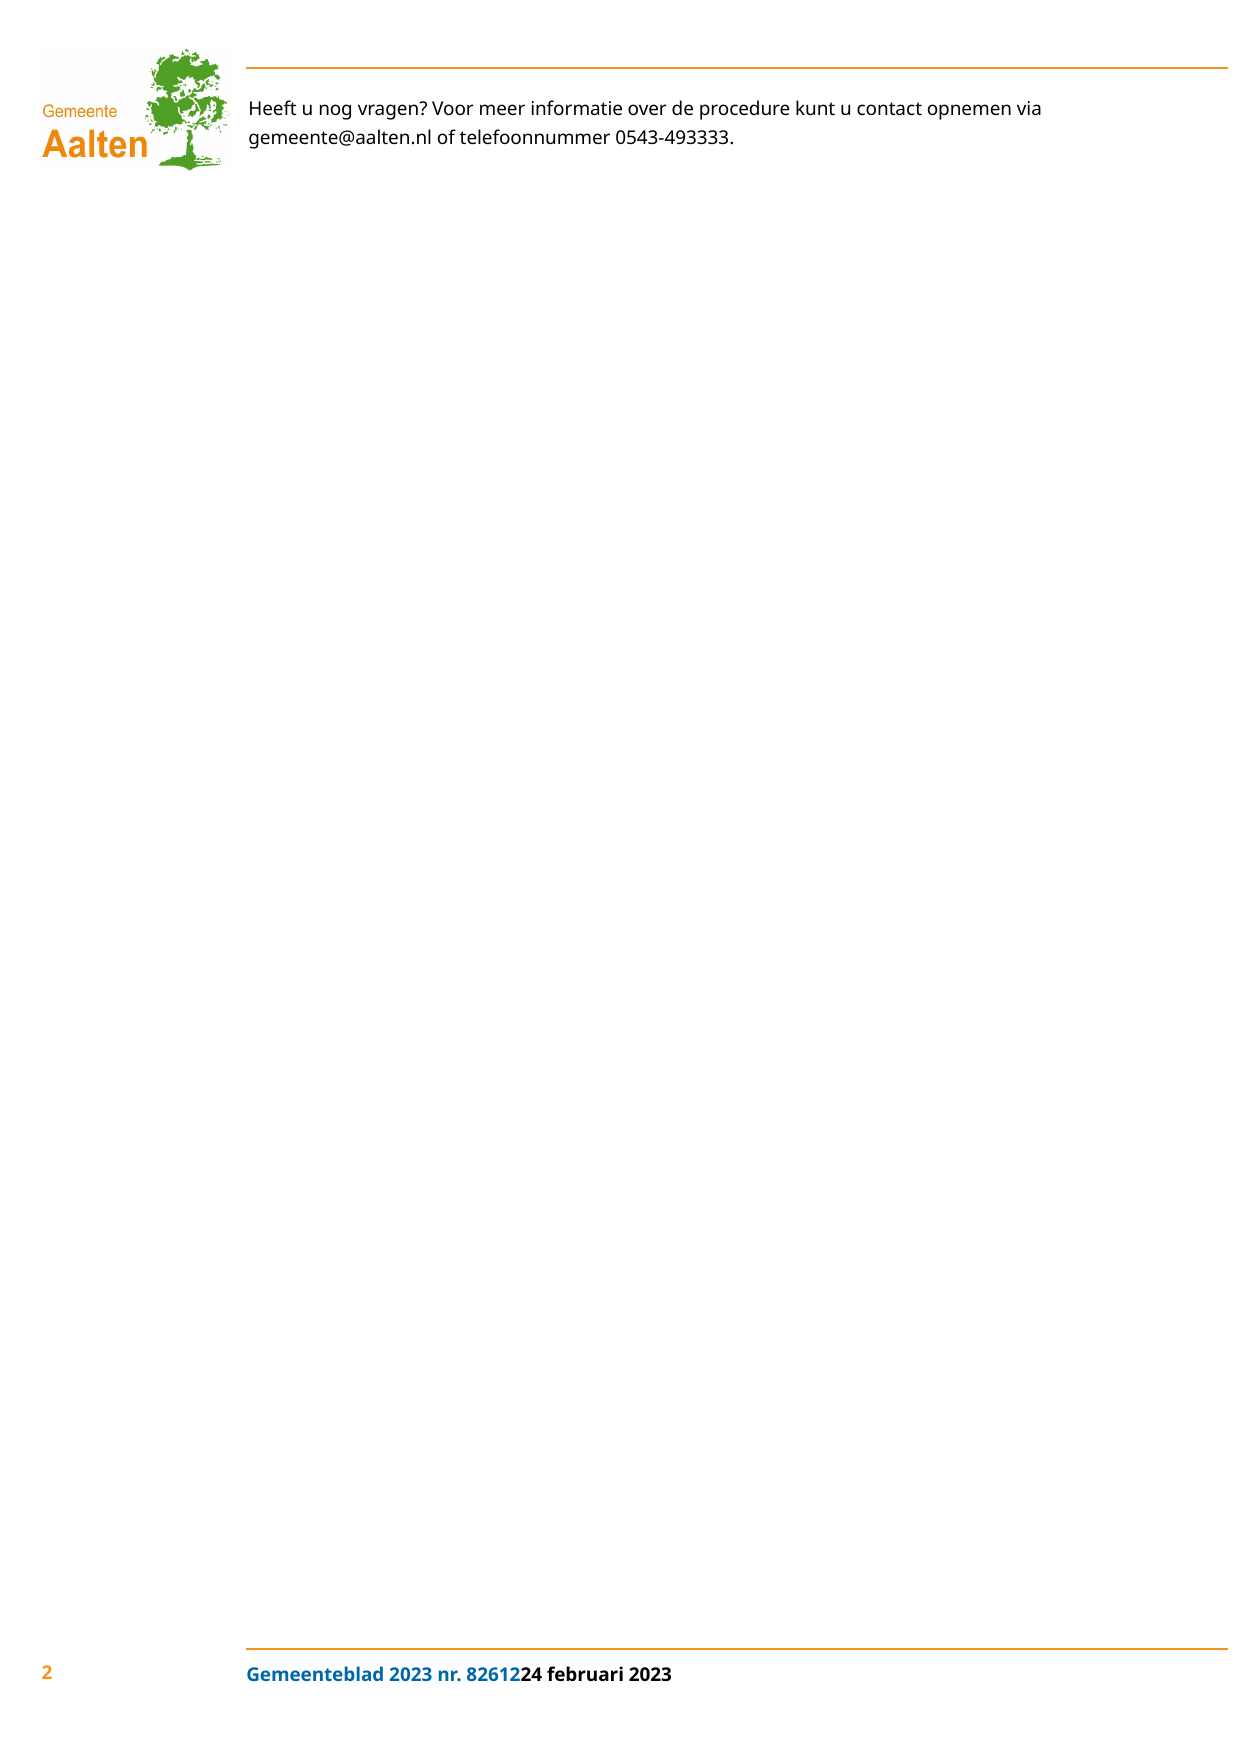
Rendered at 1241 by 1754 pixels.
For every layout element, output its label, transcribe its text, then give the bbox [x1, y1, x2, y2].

text Heeft u nog vragen? Voor meer informatie over de procedure kunt u contact opnemen via gemeente@aalten.nl of telefoonnummer 0543-493333. [248, 95, 1152, 150]
picture [41, 47, 231, 172]
